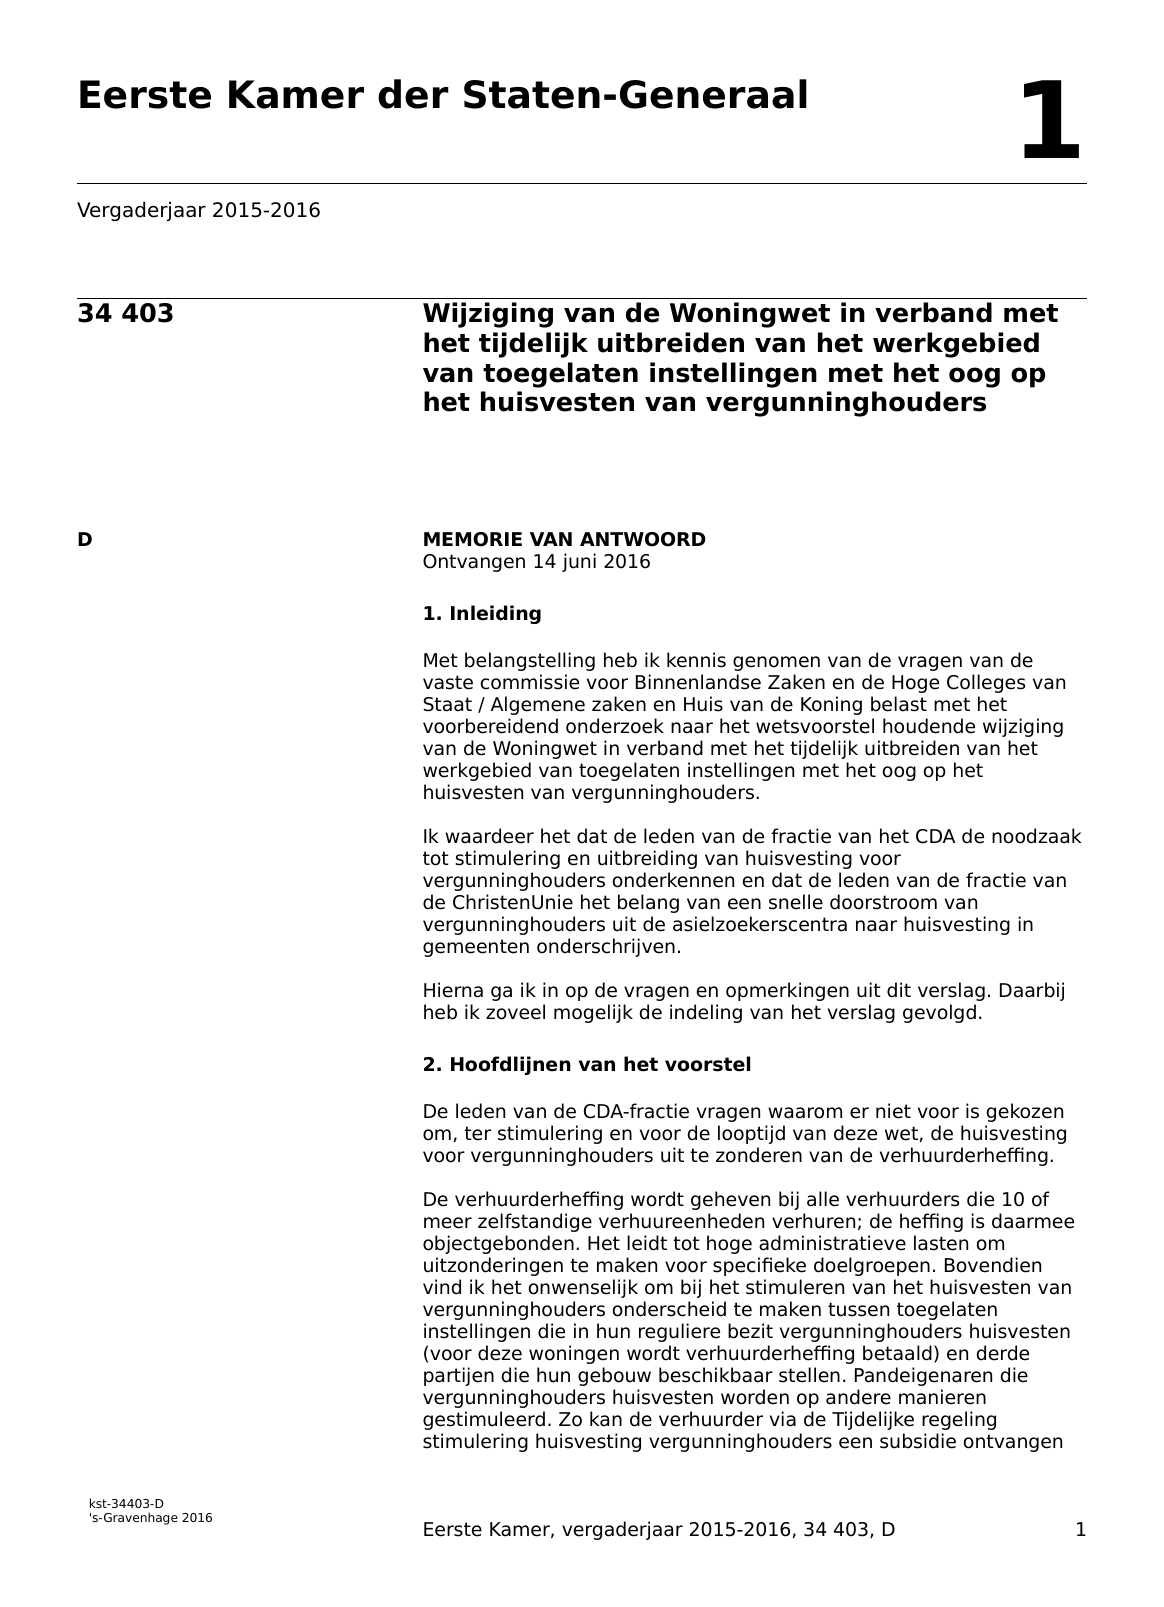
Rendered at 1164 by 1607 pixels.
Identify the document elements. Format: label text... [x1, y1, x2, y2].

subtitle 34 403 Wijziging van de Woningwet in verband met het tijdelijk uitbreiden van het werkgebied van toegelaten instellingen met het oog op het huisvesten van vergunninghouders [77, 299, 1087, 418]
table_header Eerste Kamer der Staten-Generaal [77, 59, 886, 183]
subtitle 1. Inleiding [422, 603, 1087, 625]
subtitle D MEMORIE VAN ANTWOORD [77, 529, 1087, 551]
text Met belangstelling heb ik kennis genomen van de vragen van de vaste commissie voor Binnenlandse Zaken en de Hoge Colleges van Staat / Algemene zaken en Huis van de Koning belast met het voorbereidend onderzoek naar het wetsvoorstel houdende wijziging van de Woningwet in verband met het tijdelijk uitbreiden van het werkgebied van toegelaten instellingen met het oog op het huisvesten van vergunninghouders. [422, 650, 1087, 803]
table_header 1 [886, 59, 1087, 183]
text Hierna ga ik in op de vragen en opmerkingen uit dit verslag. Daarbij heb ik zoveel mogelijk de indeling van het verslag gevolgd. [422, 980, 1087, 1024]
subtitle 2. Hoofdlijnen van het voorstel [422, 1054, 1087, 1076]
text 's-Gravenhage 2016 [88, 1511, 323, 1525]
text kst-34403-D [88, 1497, 323, 1511]
table_cell Vergaderjaar 2015-2016 [77, 184, 1087, 298]
text De leden van de CDA-fractie vragen waarom er niet voor is gekozen om, ter stimulering en voor de looptijd van deze wet, de huisvesting voor vergunninghouders uit te zonderen van de verhuurderheffing. [422, 1101, 1087, 1167]
text De verhuurderheffing wordt geheven bij alle verhuurders die 10 of meer zelfstandige verhuureenheden verhuren; de heffing is daarmee objectgebonden. Het leidt tot hoge administratieve lasten om uitzonderingen te maken voor specifieke doelgroepen. Bovendien vind ik het onwenselijk om bij het stimuleren van het huisvesten van vergunninghouders onderscheid te maken tussen toegelaten instellingen die in hun reguliere bezit vergunninghouders huisvesten (voor deze woningen wordt verhuurderheffing betaald) en derde partijen die hun gebouw beschikbaar stellen. Pandeigenaren die vergunninghouders huisvesten worden op andere manieren gestimuleerd. Zo kan de verhuurder via de Tijdelijke regeling stimulering huisvesting vergunninghouders een subsidie ontvangen [422, 1189, 1087, 1453]
text Ik waardeer het dat de leden van de fractie van het CDA de noodzaak tot stimulering en uitbreiding van huisvesting voor vergunninghouders onderkennen en dat de leden van de fractie van de ChristenUnie het belang van een snelle doorstroom van vergunninghouders uit de asielzoekerscentra naar huisvesting in gemeenten onderschrijven. [422, 826, 1087, 958]
text Ontvangen 14 juni 2016 [422, 551, 1087, 573]
